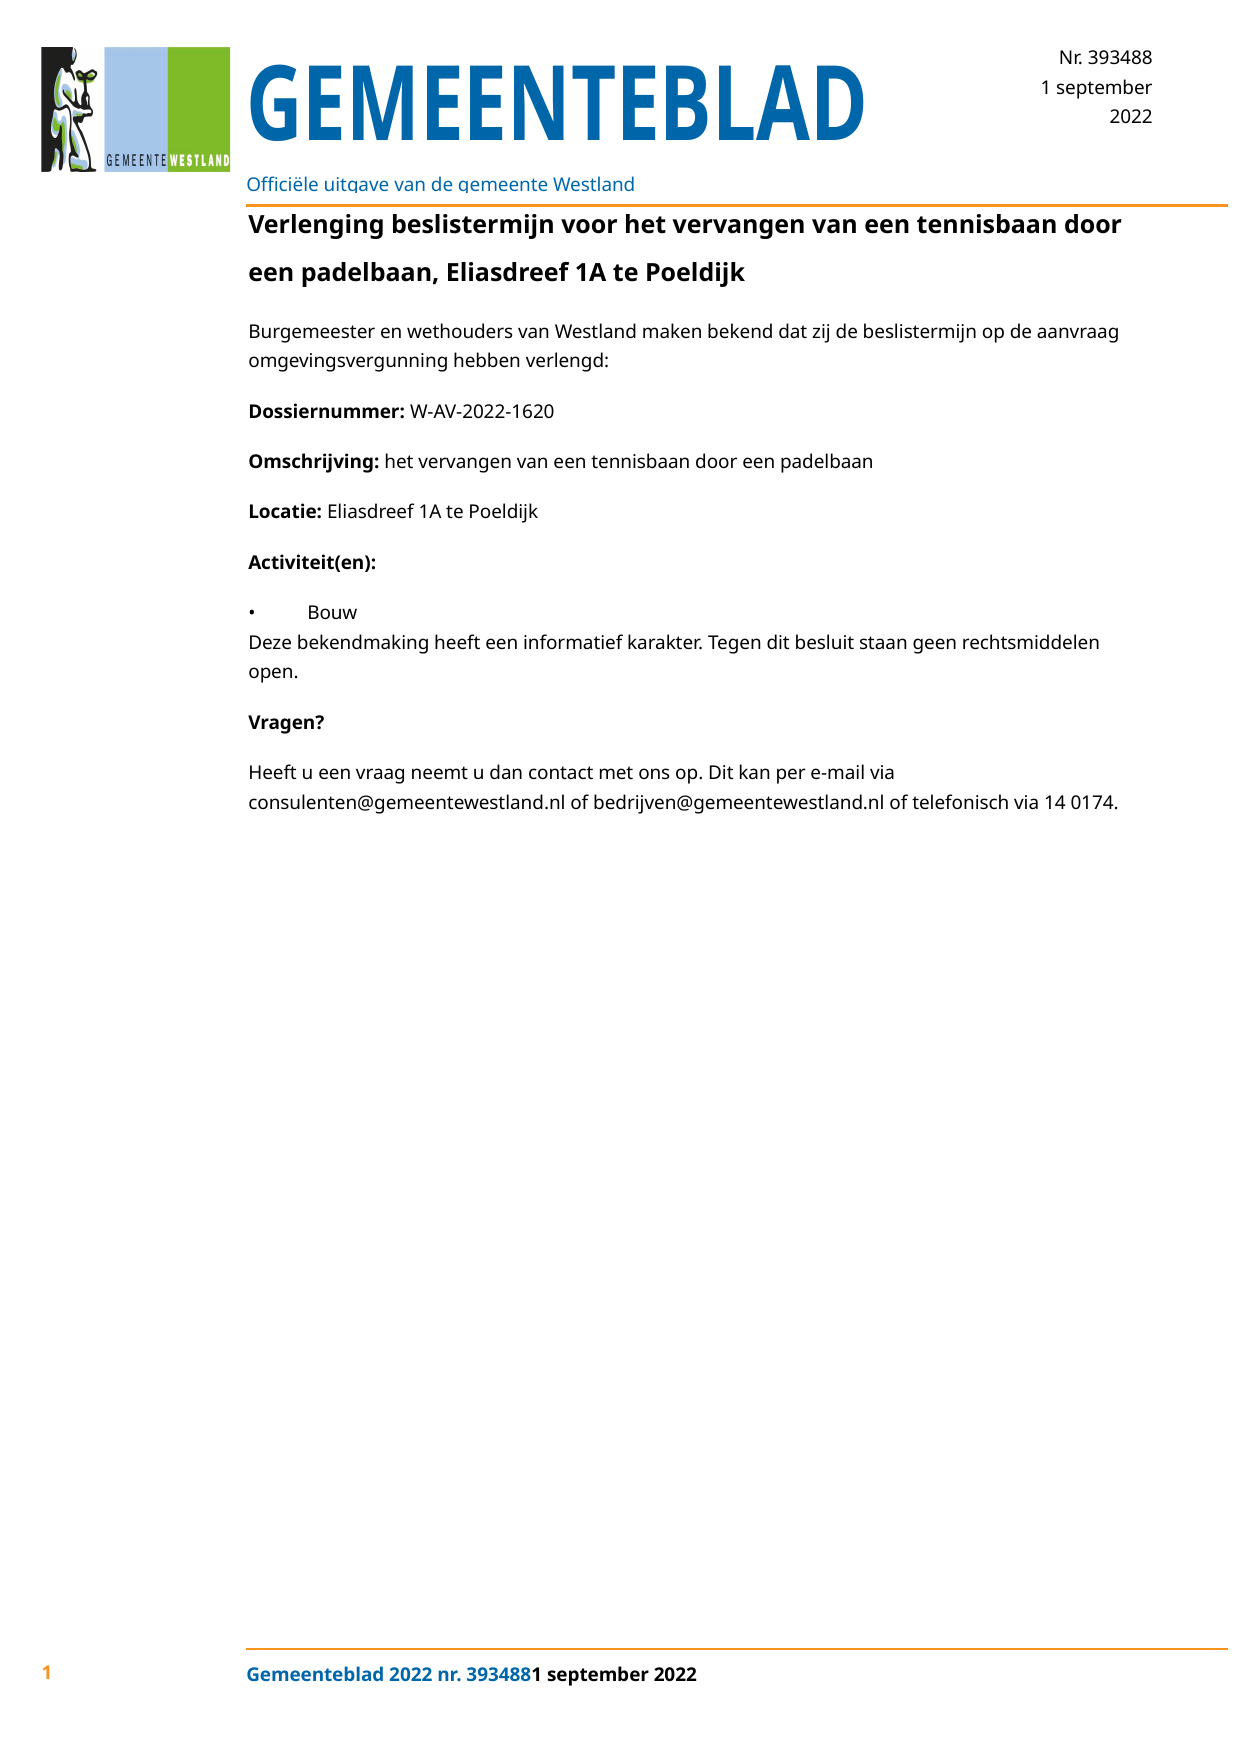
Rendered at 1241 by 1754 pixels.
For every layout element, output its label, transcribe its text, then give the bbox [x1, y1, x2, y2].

text Vragen? [248, 709, 1152, 735]
text Dossiernummer: W-AV-2022-1620 [248, 398, 1152, 424]
text Omschrijving: het vervangen van een tennisbaan door een padelbaan [248, 448, 1152, 474]
text Burgemeester en wethouders van Westland maken bekend dat zij de beslistermijn op de aanvraag omgevingsvergunning hebben verlengd: [248, 318, 1152, 373]
text Heeft u een vraag neemt u dan contact met ons op. Dit kan per e-mail via consulenten@gemeentewestland.nl of bedrijven@gemeentewestland.nl of telefonisch via 14 0174. [248, 759, 1152, 815]
text Activiteit(en): [248, 549, 1152, 575]
text Deze bekendmaking heeft een informatief karakter. Tegen dit besluit staan geen rechtsmiddelen open. [248, 629, 1152, 684]
list Bouw [248, 599, 1152, 625]
picture [41, 47, 231, 172]
text Verlenging beslistermijn voor het vervangen van een tennisbaan door een padelbaan, Eliasdreef 1A te Poeldijk [248, 207, 1152, 288]
text Locatie: Eliasdreef 1A te Poeldijk [248, 499, 1152, 524]
